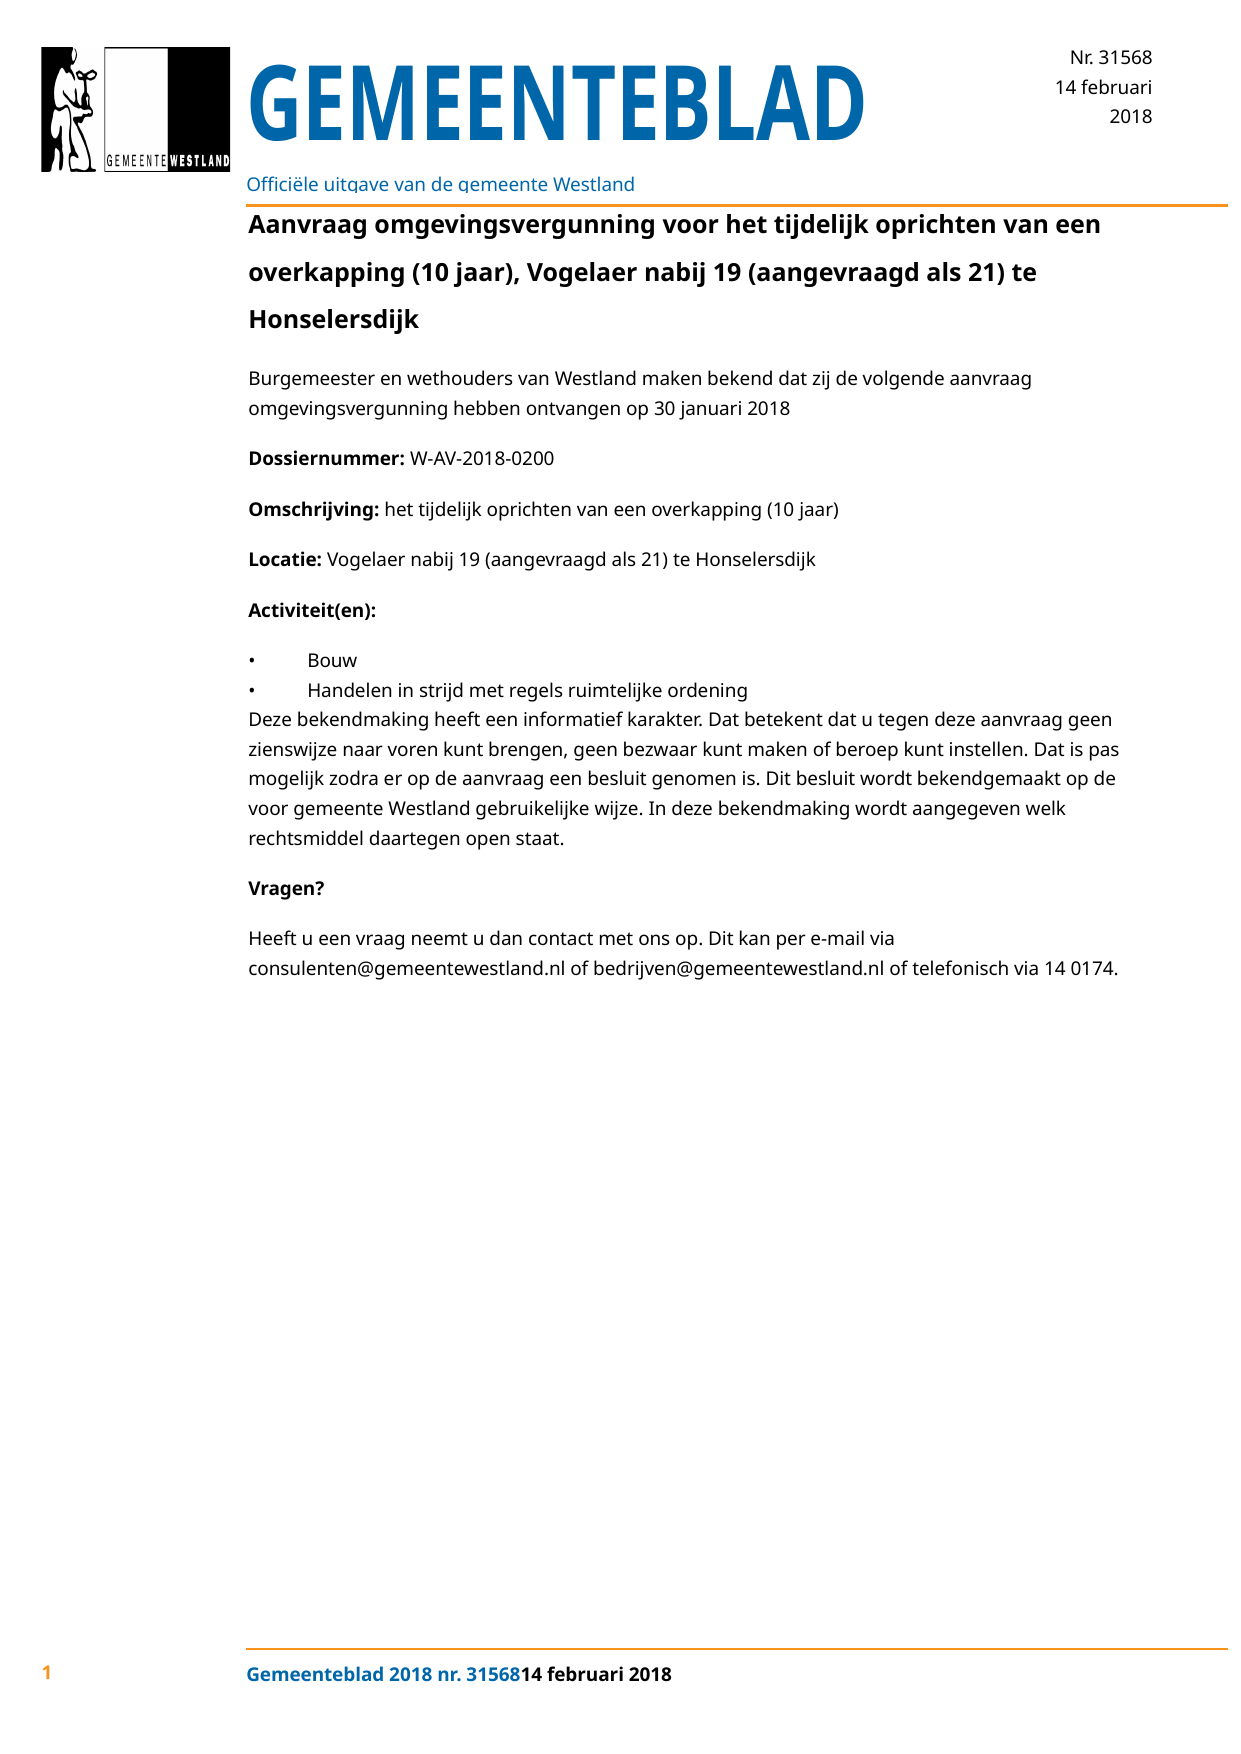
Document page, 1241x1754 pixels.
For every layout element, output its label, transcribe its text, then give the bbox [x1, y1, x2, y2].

text Vragen? [248, 875, 1152, 901]
list Bouw [248, 647, 1152, 673]
text Aanvraag omgevingsvergunning voor het tijdelijk oprichten van een overkapping (10 jaar), Vogelaer nabij 19 (aangevraagd als 21) te Honselersdijk [248, 207, 1152, 336]
text Omschrijving: het tijdelijk oprichten van een overkapping (10 jaar) [248, 496, 1152, 522]
picture [41, 47, 231, 172]
text Heeft u een vraag neemt u dan contact met ons op. Dit kan per e-mail via consulenten@gemeentewestland.nl of bedrijven@gemeentewestland.nl of telefonisch via 14 0174. [248, 926, 1152, 981]
text Deze bekendmaking heeft een informatief karakter. Dat betekent dat u tegen deze aanvraag geen zienswijze naar voren kunt brengen, geen bezwaar kunt maken of beroep kunt instellen. Dat is pas mogelijk zodra er op de aanvraag een besluit genomen is. Dit besluit wordt bekendgemaakt op de voor gemeente Westland gebruikelijke wijze. In deze bekendmaking wordt aangegeven welk rechtsmiddel daartegen open staat. [248, 706, 1152, 850]
text Dossiernummer: W-AV-2018-0200 [248, 446, 1152, 471]
text Activiteit(en): [248, 597, 1152, 622]
text Locatie: Vogelaer nabij 19 (aangevraagd als 21) te Honselersdijk [248, 546, 1152, 572]
list Handelen in strijd met regels ruimtelijke ordening [248, 677, 1152, 702]
text Burgemeester en wethouders van Westland maken bekend dat zij de volgende aanvraag omgevingsvergunning hebben ontvangen op 30 januari 2018 [248, 366, 1152, 421]
